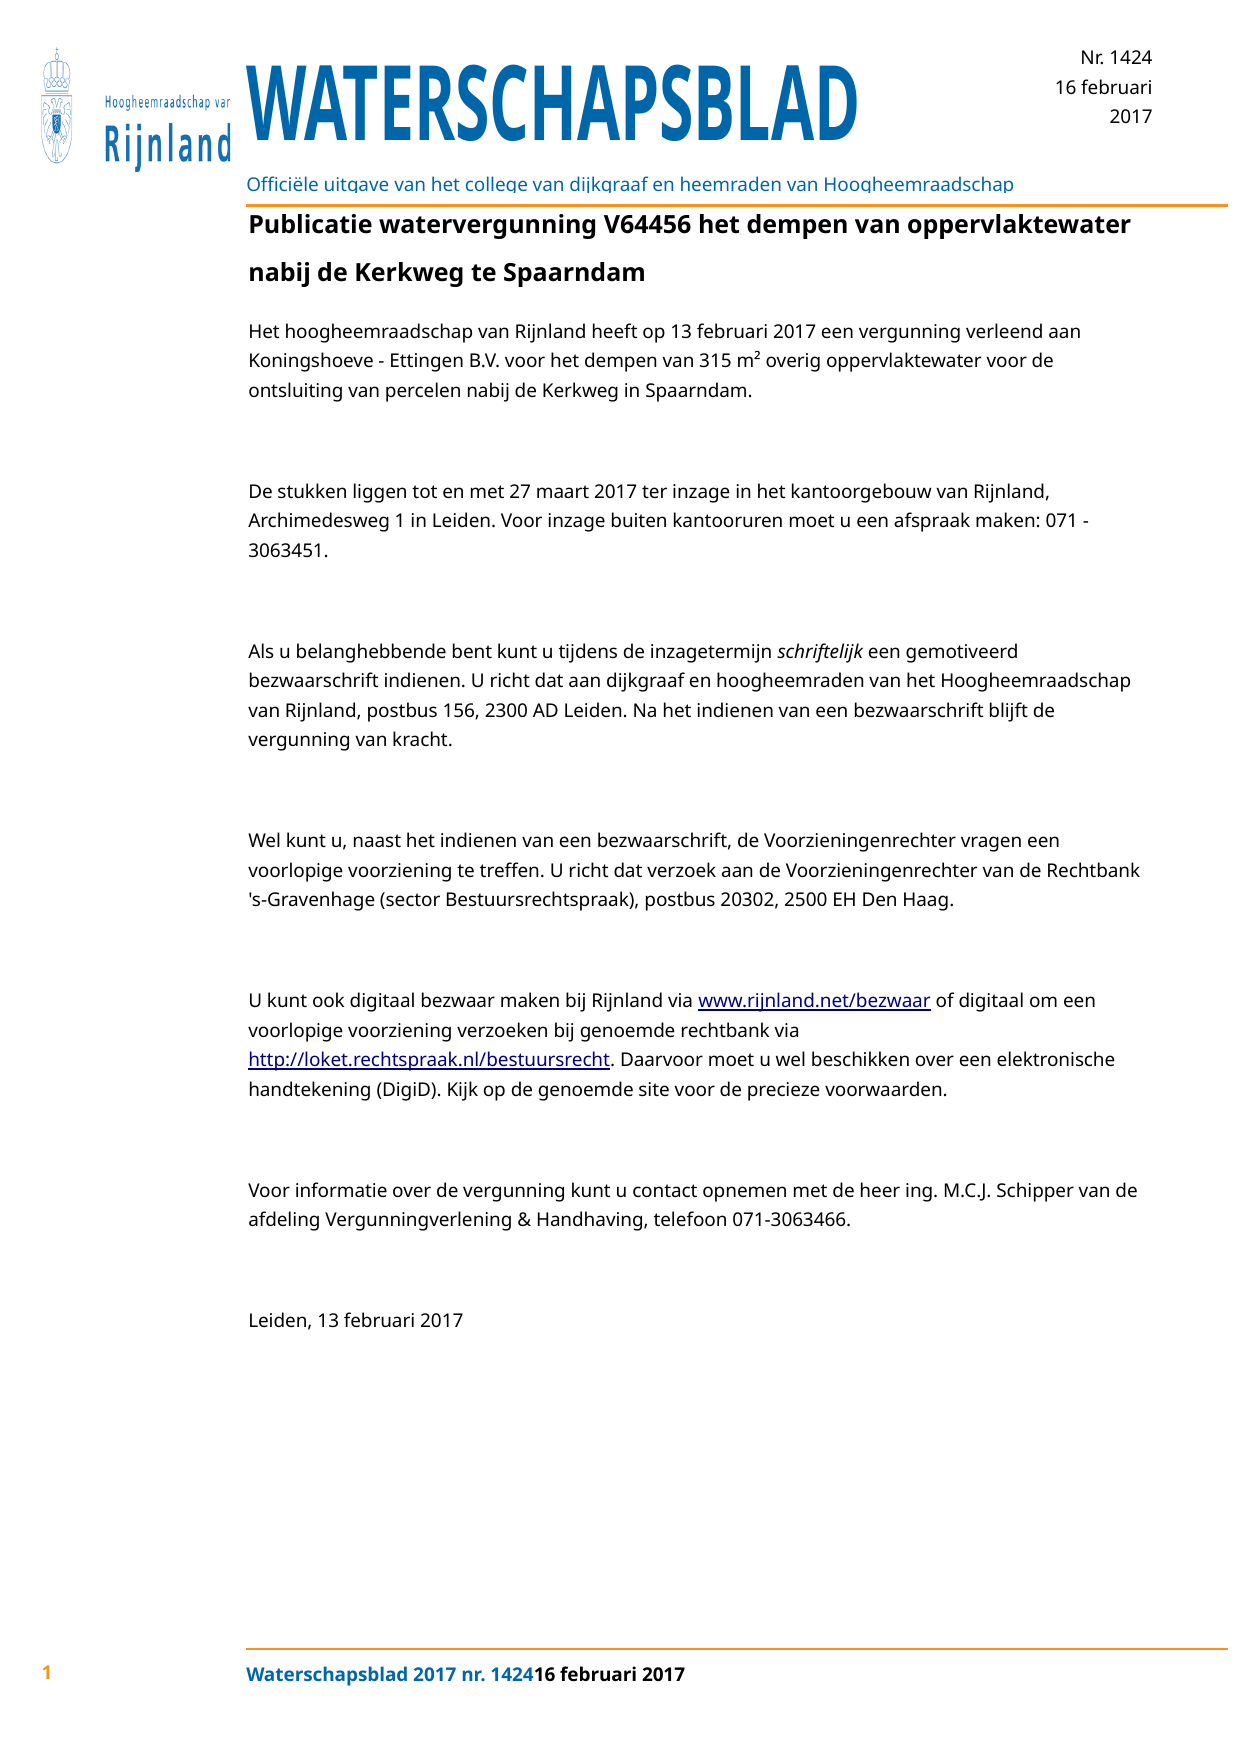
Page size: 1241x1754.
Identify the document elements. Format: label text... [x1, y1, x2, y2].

text Leiden, 13 februari 2017 [248, 1307, 1152, 1333]
text De stukken liggen tot en met 27 maart 2017 ter inzage in het kantoorgebouw van Rijnland, Archimedesweg 1 in Leiden. Voor inzage buiten kantooruren moet u een afspraak maken: 071 - 3063451. [248, 478, 1152, 563]
text Voor informatie over de vergunning kunt u contact opnemen met de heer ing. M.C.J. Schipper van de afdeling Vergunningverlening & Handhaving, telefoon 071-3063466. [248, 1177, 1152, 1232]
text U kunt ook digitaal bezwaar maken bij Rijnland via www.rijnland.net/bezwaar of digitaal om een voorlopige voorziening verzoeken bij genoemde rechtbank via http://loket.rechtspraak.nl/bestuursrecht. Daarvoor moet u wel beschikken over een elektronische handtekening (DigiD). Kijk op de genoemde site voor de precieze voorwaarden. [248, 987, 1152, 1102]
picture [41, 47, 231, 172]
text Wel kunt u, naast het indienen van een bezwaarschrift, de Voorzieningenrechter vragen een voorlopige voorziening te treffen. U richt dat verzoek aan de Voorzieningenrechter van de Rechtbank 's-Gravenhage (sector Bestuursrechtspraak), postbus 20302, 2500 EH Den Haag. [248, 827, 1152, 912]
text Als u belanghebbende bent kunt u tijdens de inzagetermijn schriftelijk een gemotiveerd bezwaarschrift indienen. U richt dat aan dijkgraaf en hoogheemraden van het Hoogheemraadschap van Rijnland, postbus 156, 2300 AD Leiden. Na het indienen van een bezwaarschrift blijft de vergunning van kracht. [248, 638, 1152, 752]
text Het hoogheemraadschap van Rijnland heeft op 13 februari 2017 een vergunning verleend aan Koningshoeve - Ettingen B.V. voor het dempen van 315 m² overig oppervlaktewater voor de ontsluiting van percelen nabij de Kerkweg in Spaarndam. [248, 318, 1152, 403]
text Publicatie watervergunning V64456 het dempen van oppervlaktewater nabij de Kerkweg te Spaarndam [248, 207, 1152, 288]
